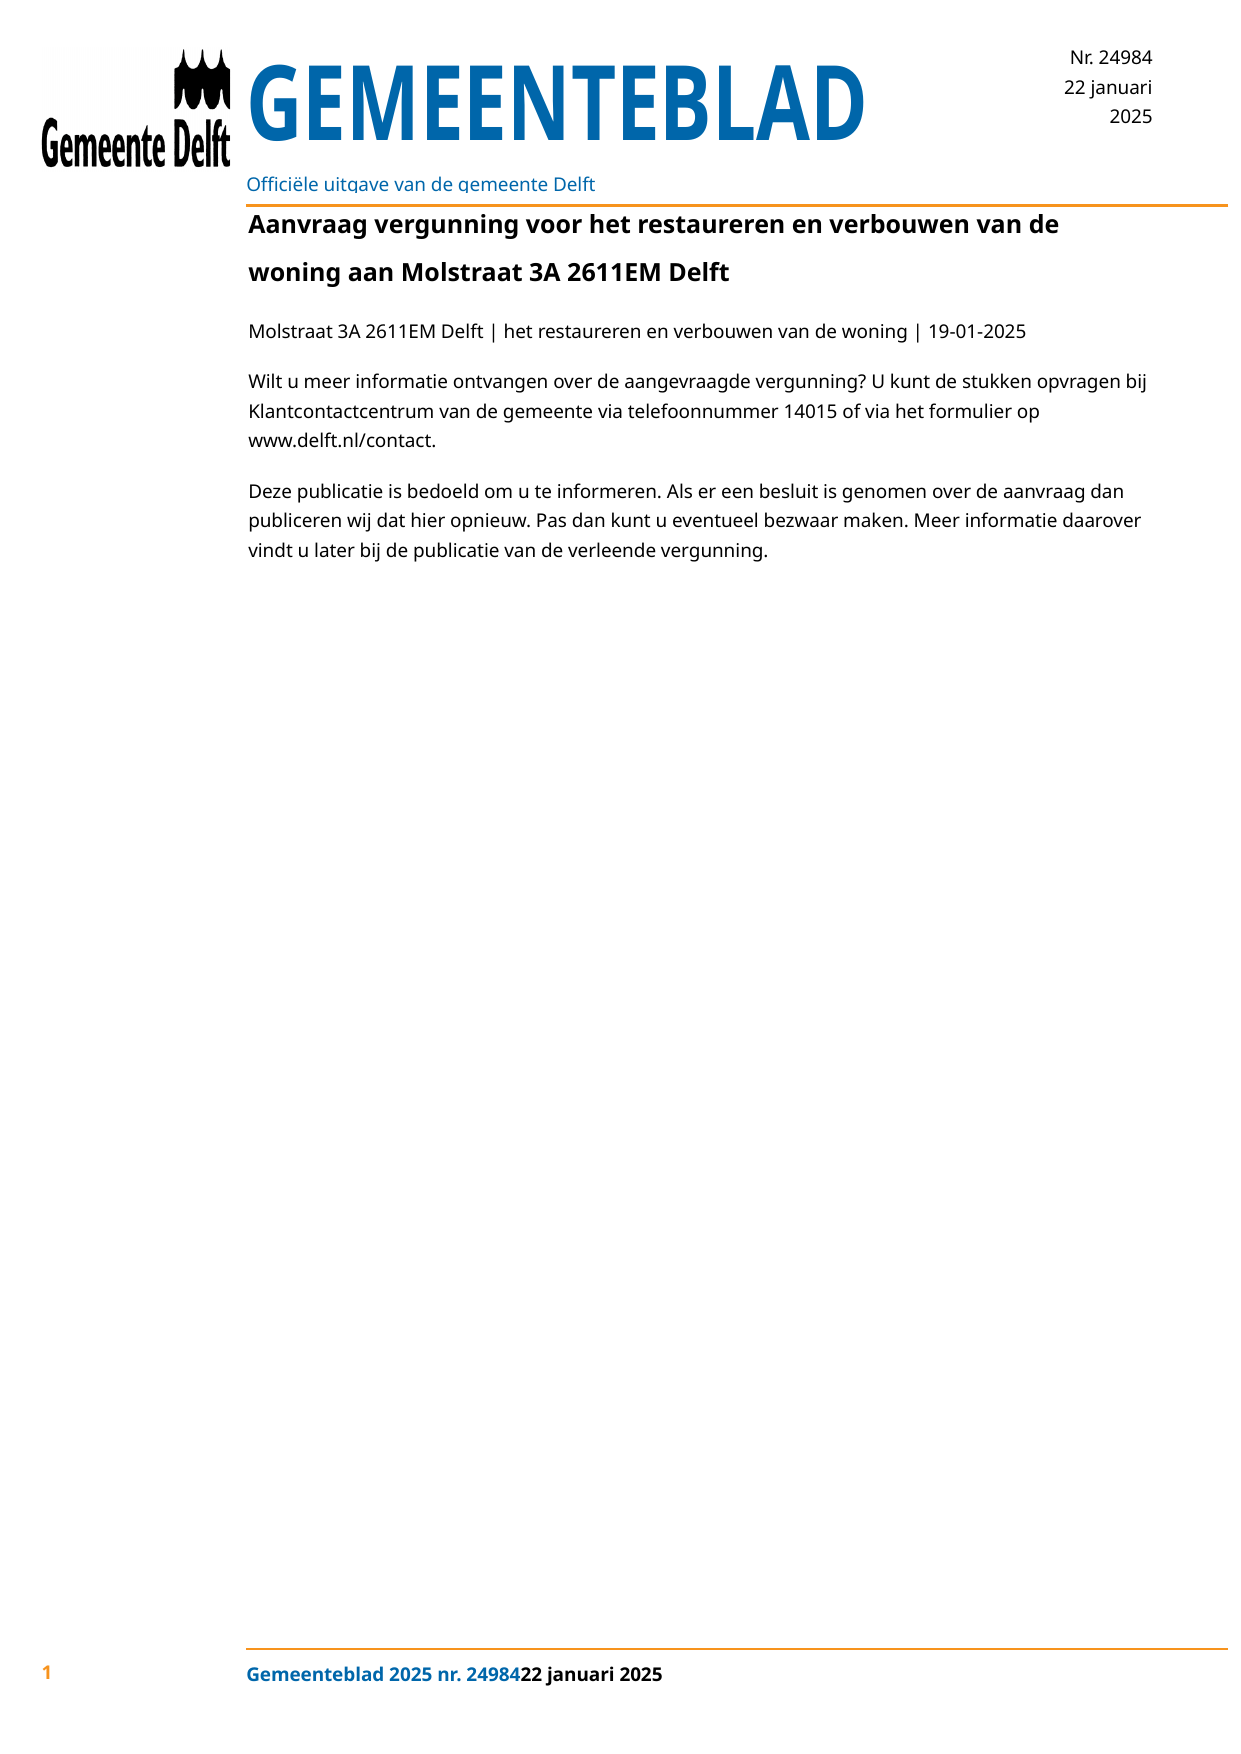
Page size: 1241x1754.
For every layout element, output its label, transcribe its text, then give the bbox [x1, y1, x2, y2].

text Molstraat 3A 2611EM Delft | het restaureren en verbouwen van de woning | 19-01-2025 [248, 318, 1152, 344]
text Deze publicatie is bedoeld om u te informeren. Als er een besluit is genomen over de aanvraag dan publiceren wij dat hier opnieuw. Pas dan kunt u eventueel bezwaar maken. Meer informatie daarover vindt u later bij de publicatie van de verleende vergunning. [248, 478, 1152, 563]
text Wilt u meer informatie ontvangen over de aangevraagde vergunning? U kunt de stukken opvragen bij Klantcontactcentrum van de gemeente via telefoonnummer 14015 of via het formulier op www.delft.nl/contact. [248, 368, 1152, 453]
picture [41, 47, 231, 172]
text Aanvraag vergunning voor het restaureren en verbouwen van de woning aan Molstraat 3A 2611EM Delft [248, 207, 1152, 288]
